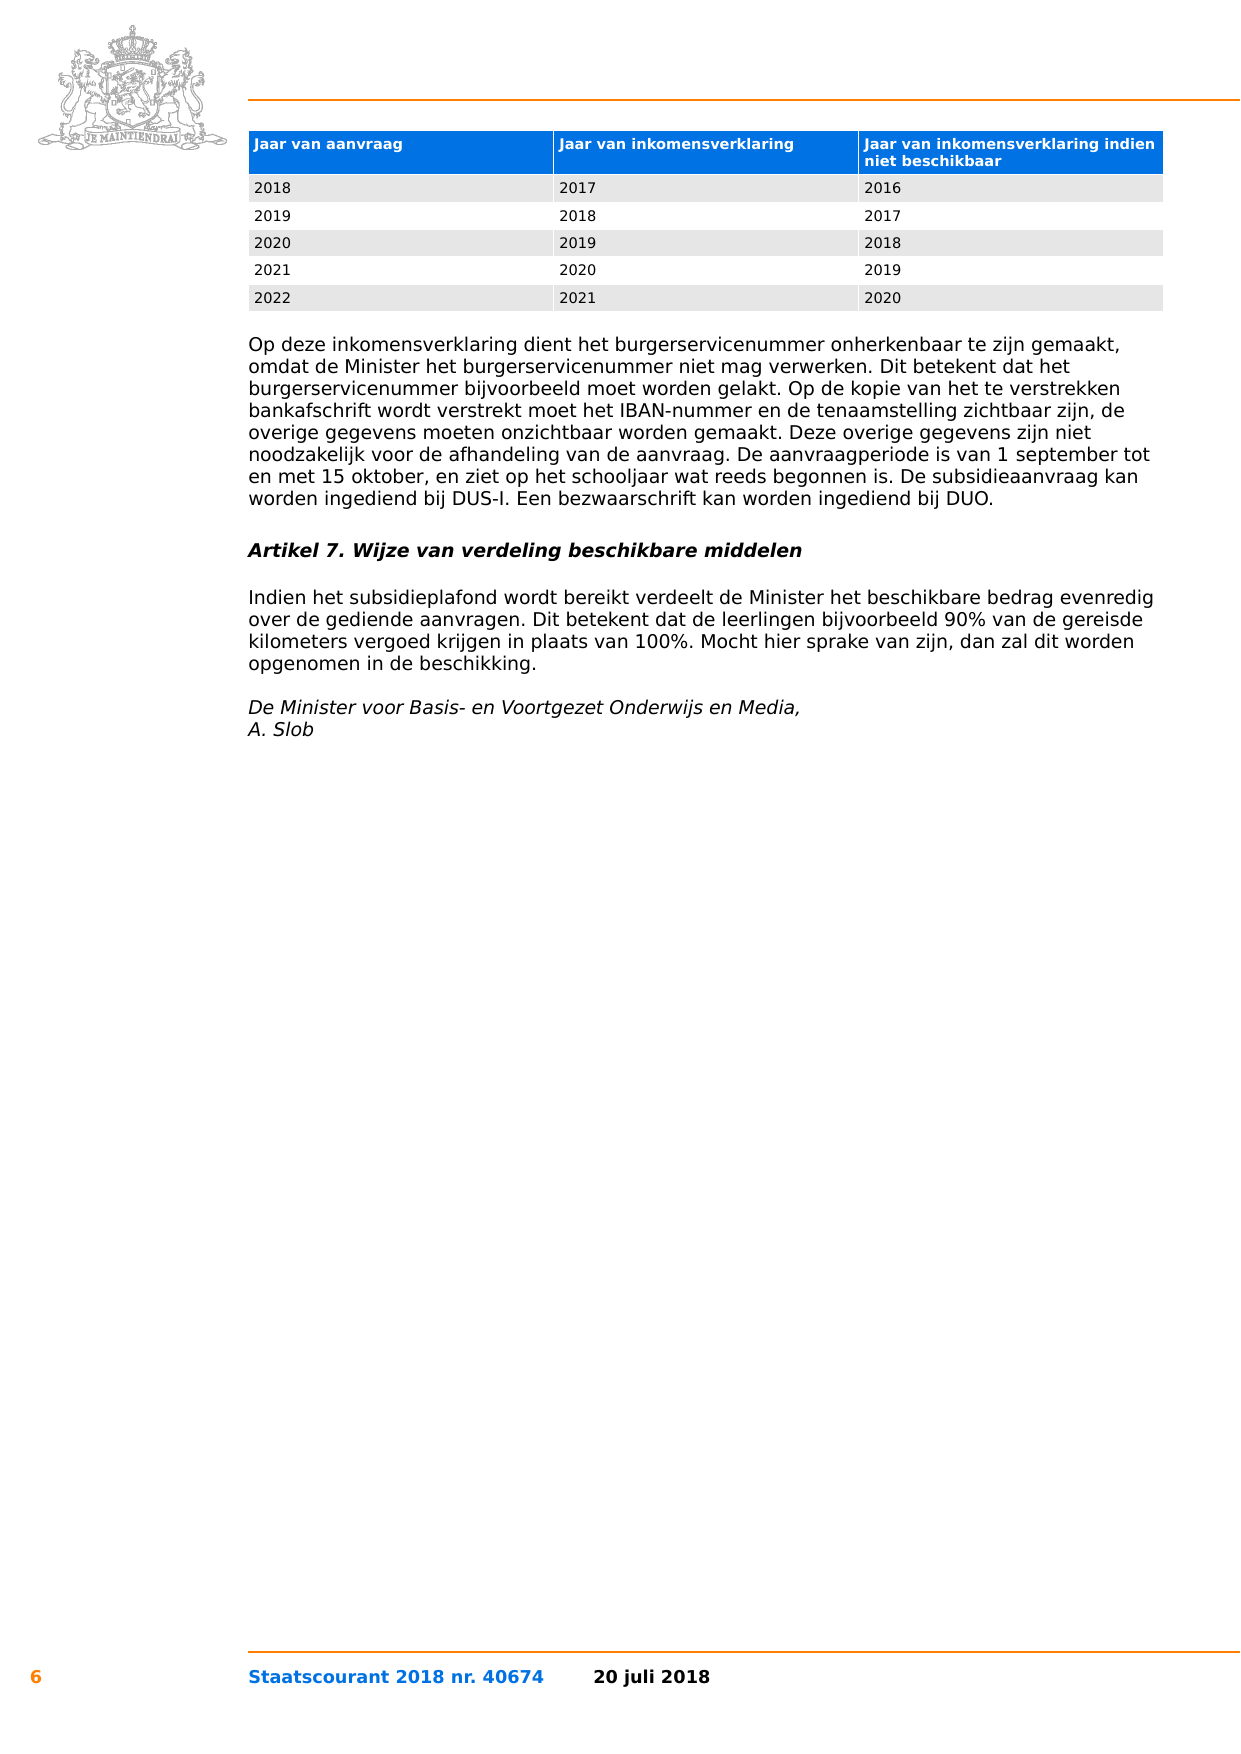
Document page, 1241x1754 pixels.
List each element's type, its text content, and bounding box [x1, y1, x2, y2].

table_cell 2020 [554, 258, 858, 284]
table_header Jaar van aanvraag [249, 131, 553, 174]
table_cell 2019 [859, 258, 1163, 284]
table_header Jaar van inkomensverklaring indien niet beschikbaar [859, 131, 1163, 174]
text Indien het subsidieplafond wordt bereikt verdeelt de Minister het beschikbare bedrag evenredig over de gediende aanvragen. Dit betekent dat de leerlingen bijvoorbeeld 90% van de gereisde kilometers vergoed krijgen in plaats van 100%. Mocht hier sprake van zijn, dan zal dit worden opgenomen in de beschikking. [248, 587, 1163, 675]
table_cell 2022 [249, 285, 553, 311]
table_cell 2018 [249, 175, 553, 202]
picture [38, 25, 227, 150]
text De Minister voor Basis- en Voortgezet Onderwijs en Media, A. Slob [248, 697, 1163, 741]
table_cell 2021 [554, 285, 858, 311]
subtitle Artikel 7. Wijze van verdeling beschikbare middelen [248, 540, 1163, 562]
table_cell 2016 [859, 175, 1163, 202]
table_cell 2019 [554, 230, 858, 256]
table_cell 2020 [859, 285, 1163, 311]
table_header Jaar van inkomensverklaring [554, 131, 858, 174]
table_cell 2020 [249, 230, 553, 256]
table_cell 2019 [249, 203, 553, 229]
table_cell 2018 [554, 203, 858, 229]
table_cell 2018 [859, 230, 1163, 256]
table_cell 2021 [249, 258, 553, 284]
table_cell 2017 [554, 175, 858, 202]
table_cell 2017 [859, 203, 1163, 229]
text Op deze inkomensverklaring dient het burgerservicenummer onherkenbaar te zijn gemaakt, omdat de Minister het burgerservicenummer niet mag verwerken. Dit betekent dat het burgerservicenummer bijvoorbeeld moet worden gelakt. Op de kopie van het te verstrekken bankafschrift wordt verstrekt moet het IBAN-nummer en de tenaamstelling zichtbaar zijn, de overige gegevens moeten onzichtbaar worden gemaakt. Deze overige gegevens zijn niet noodzakelijk voor de afhandeling van de aanvraag. De aanvraagperiode is van 1 september tot en met 15 oktober, en ziet op het schooljaar wat reeds begonnen is. De subsidieaanvraag kan worden ingediend bij DUS-I. Een bezwaarschrift kan worden ingediend bij DUO. [248, 334, 1163, 510]
